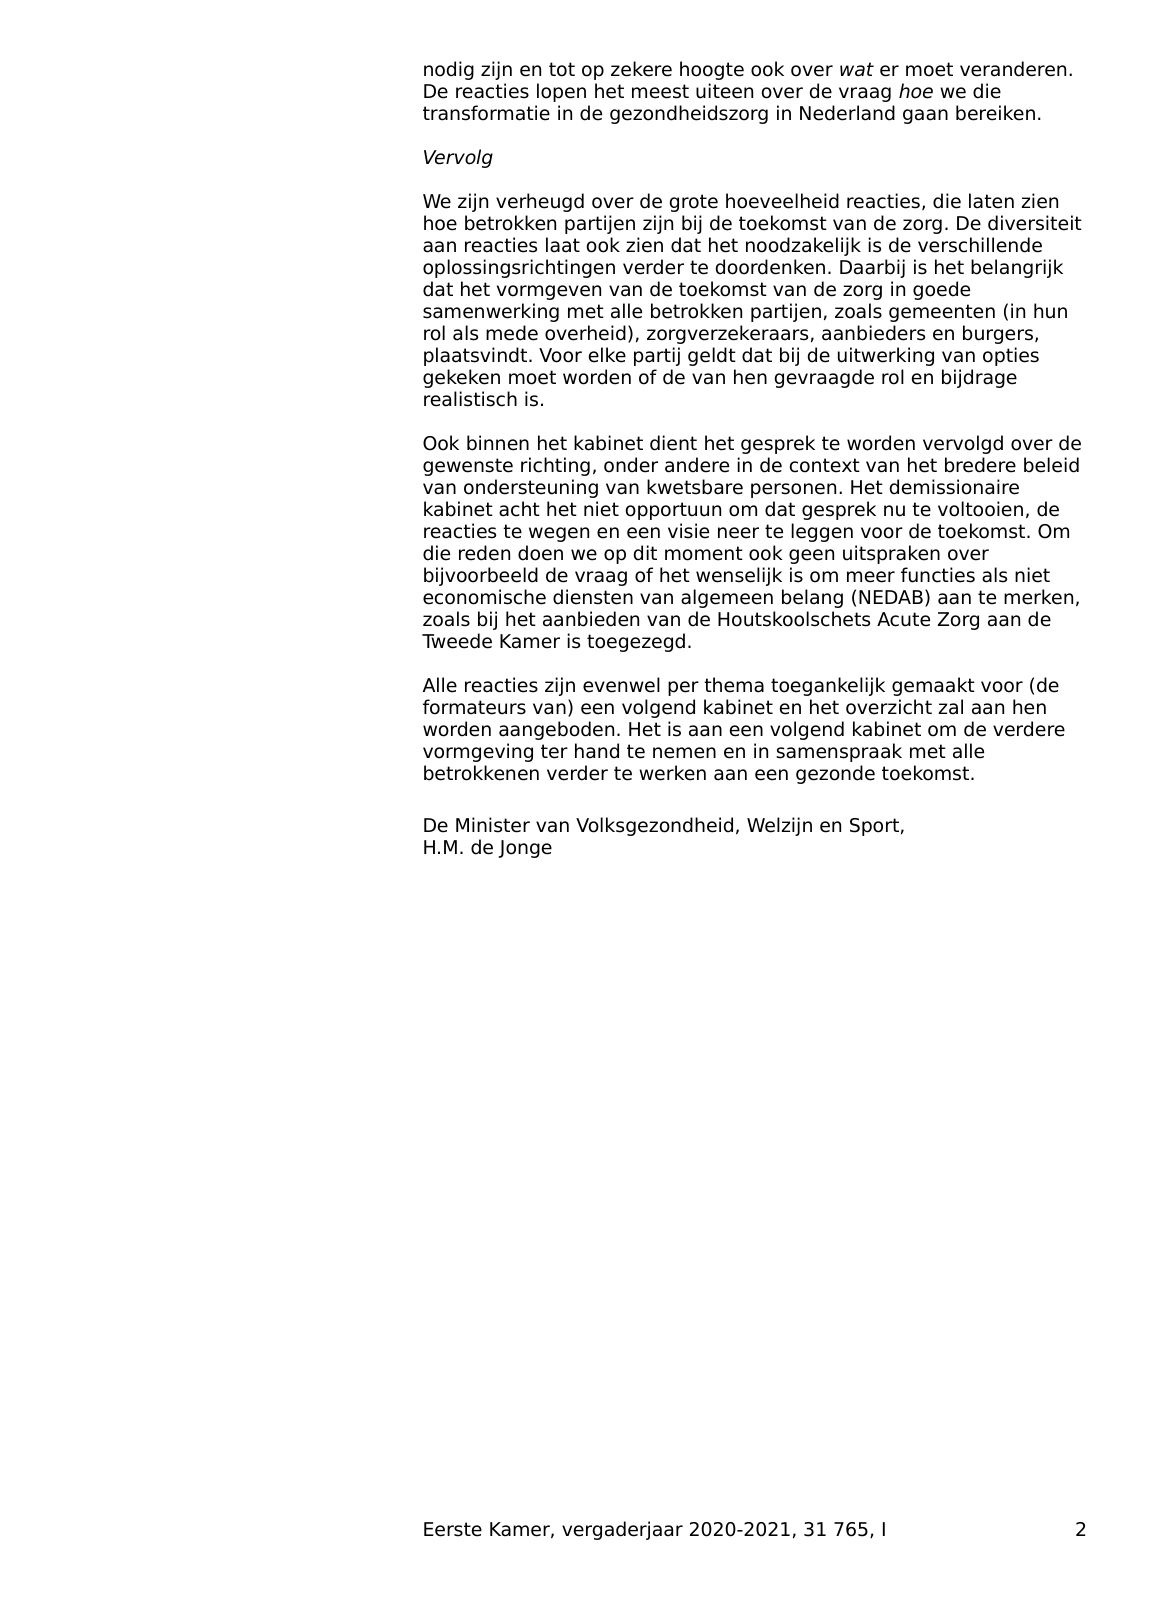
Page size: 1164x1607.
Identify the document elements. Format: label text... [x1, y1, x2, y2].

text De Minister van Volksgezondheid, Welzijn en Sport, H.M. de Jonge [422, 815, 1087, 859]
text nodig zijn en tot op zekere hoogte ook over wat er moet veranderen. De reacties lopen het meest uiteen over de vraag hoe we die transformatie in de gezondheidszorg in Nederland gaan bereiken. [422, 59, 1087, 125]
text We zijn verheugd over de grote hoeveelheid reacties, die laten zien hoe betrokken partijen zijn bij de toekomst van de zorg. De diversiteit aan reacties laat ook zien dat het noodzakelijk is de verschillende oplossingsrichtingen verder te doordenken. Daarbij is het belangrijk dat het vormgeven van de toekomst van de zorg in goede samenwerking met alle betrokken partijen, zoals gemeenten (in hun rol als mede overheid), zorgverzekeraars, aanbieders en burgers, plaatsvindt. Voor elke partij geldt dat bij de uitwerking van opties gekeken moet worden of de van hen gevraagde rol en bijdrage realistisch is. [422, 191, 1087, 411]
subtitle Vervolg [422, 147, 1087, 169]
text Alle reacties zijn evenwel per thema toegankelijk gemaakt voor (de formateurs van) een volgend kabinet en het overzicht zal aan hen worden aangeboden. Het is aan een volgend kabinet om de verdere vormgeving ter hand te nemen en in samenspraak met alle betrokkenen verder te werken aan een gezonde toekomst. [422, 675, 1087, 785]
text Ook binnen het kabinet dient het gesprek te worden vervolgd over de gewenste richting, onder andere in de context van het bredere beleid van ondersteuning van kwetsbare personen. Het demissionaire kabinet acht het niet opportuun om dat gesprek nu te voltooien, de reacties te wegen en een visie neer te leggen voor de toekomst. Om die reden doen we op dit moment ook geen uitspraken over bijvoorbeeld de vraag of het wenselijk is om meer functies als niet economische diensten van algemeen belang (NEDAB) aan te merken, zoals bij het aanbieden van de Houtskoolschets Acute Zorg aan de Tweede Kamer is toegezegd. [422, 433, 1087, 653]
